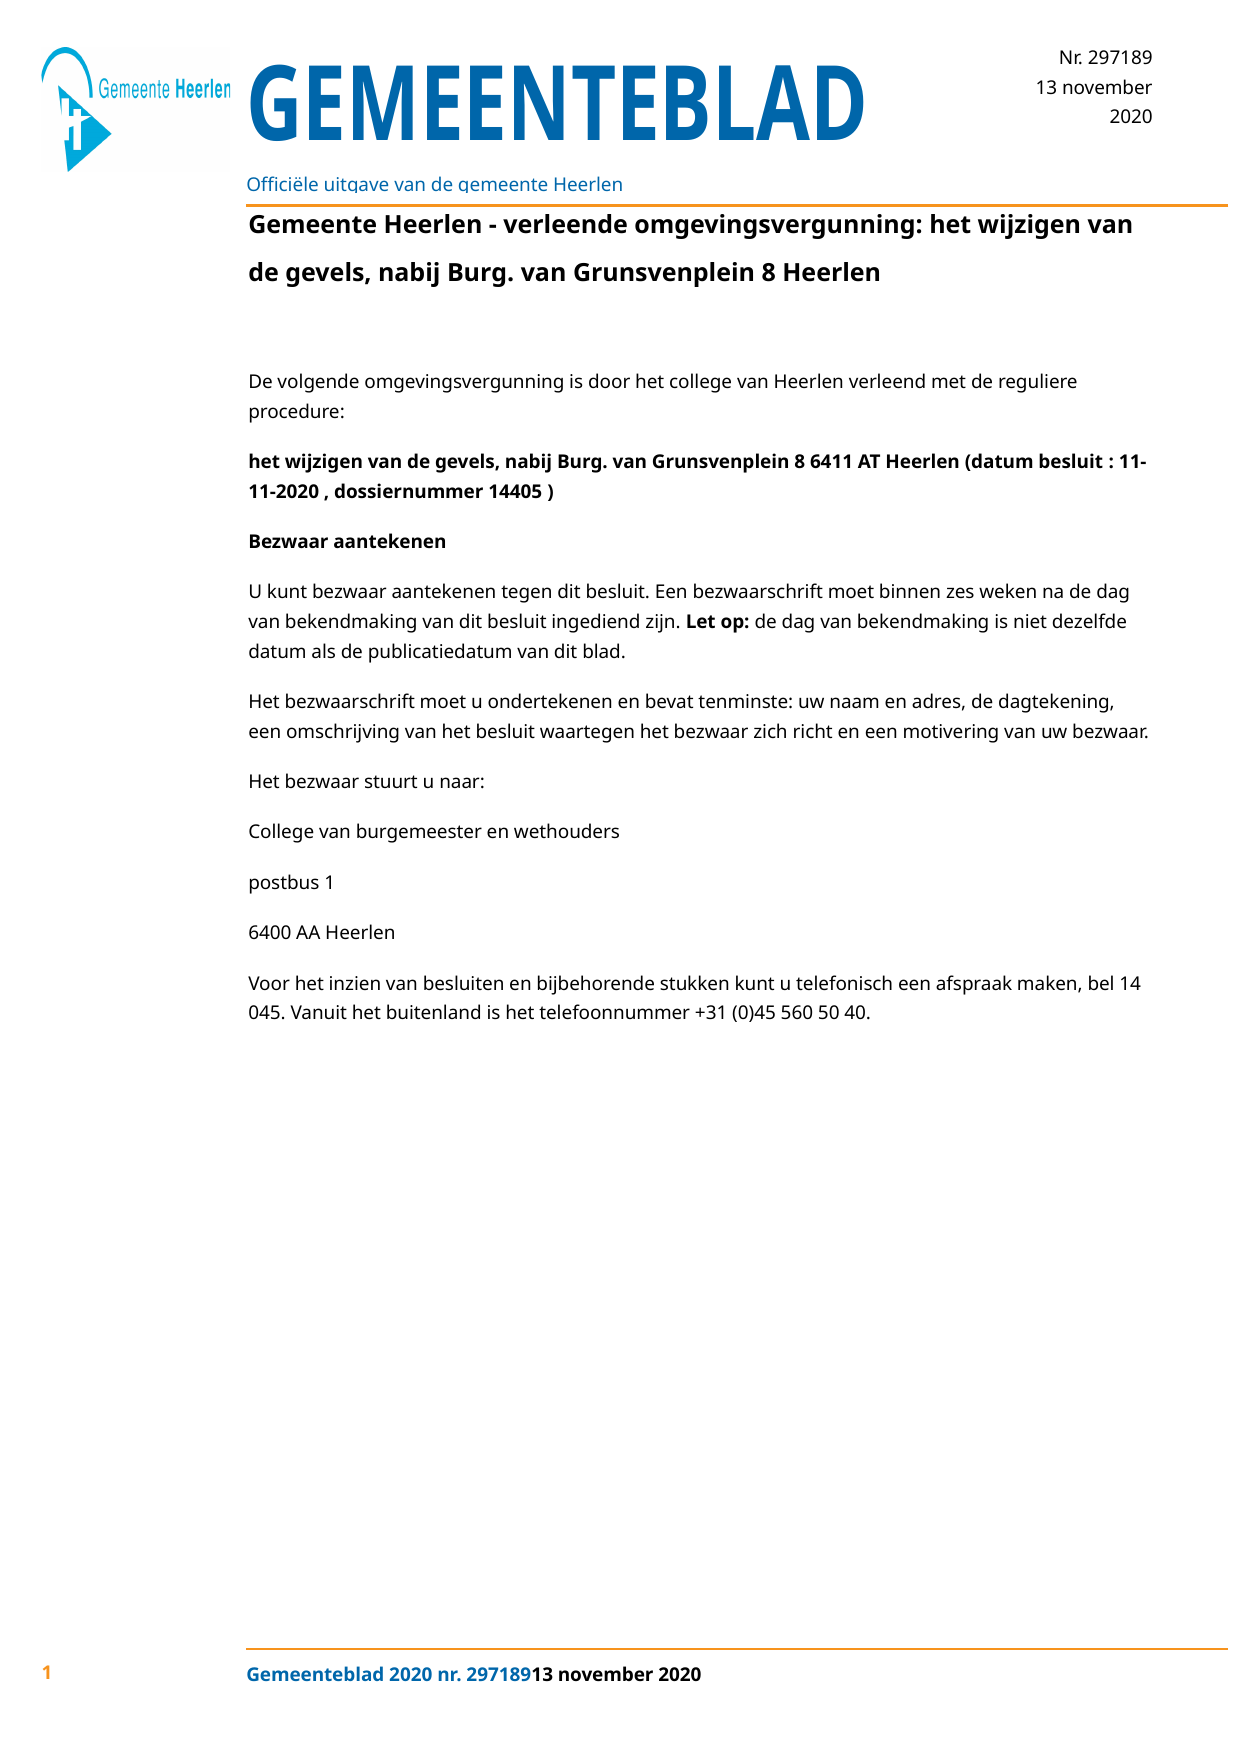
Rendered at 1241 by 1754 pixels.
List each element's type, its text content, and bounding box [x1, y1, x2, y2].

text postbus 1 [248, 869, 1152, 895]
text De volgende omgevingsvergunning is door het college van Heerlen verleend met de reguliere procedure: [248, 368, 1152, 424]
text Het bezwaarschrift moet u ondertekenen en bevat tenminste: uw naam en adres, de dagtekening, een omschrijving van het besluit waartegen het bezwaar zich richt en een motivering van uw bezwaar. [248, 688, 1152, 744]
text Bezwaar aantekenen [248, 528, 1152, 554]
text U kunt bezwaar aantekenen tegen dit besluit. Een bezwaarschrift moet binnen zes weken na de dag van bekendmaking van dit besluit ingediend zijn. Let op: de dag van bekendmaking is niet dezelfde datum als de publicatiedatum van dit blad. [248, 579, 1152, 664]
picture [41, 47, 231, 172]
text het wijzigen van de gevels, nabij Burg. van Grunsvenplein 8 6411 AT Heerlen (datum besluit : 11-11-2020 , dossiernummer 14405 ) [248, 448, 1152, 504]
text Het bezwaar stuurt u naar: [248, 768, 1152, 794]
text 6400 AA Heerlen [248, 919, 1152, 945]
picture [41, 47, 59, 70]
text College van burgemeester en wethouders [248, 819, 1152, 844]
text Voor het inzien van besluiten en bijbehorende stukken kunt u telefonisch een afspraak maken, bel 14 045. Vanuit het buitenland is het telefoonnummer +31 (0)45 560 50 40. [248, 970, 1152, 1025]
text Gemeente Heerlen - verleende omgevingsvergunning: het wijzigen van de gevels, nabij Burg. van Grunsvenplein 8 Heerlen [248, 207, 1152, 288]
